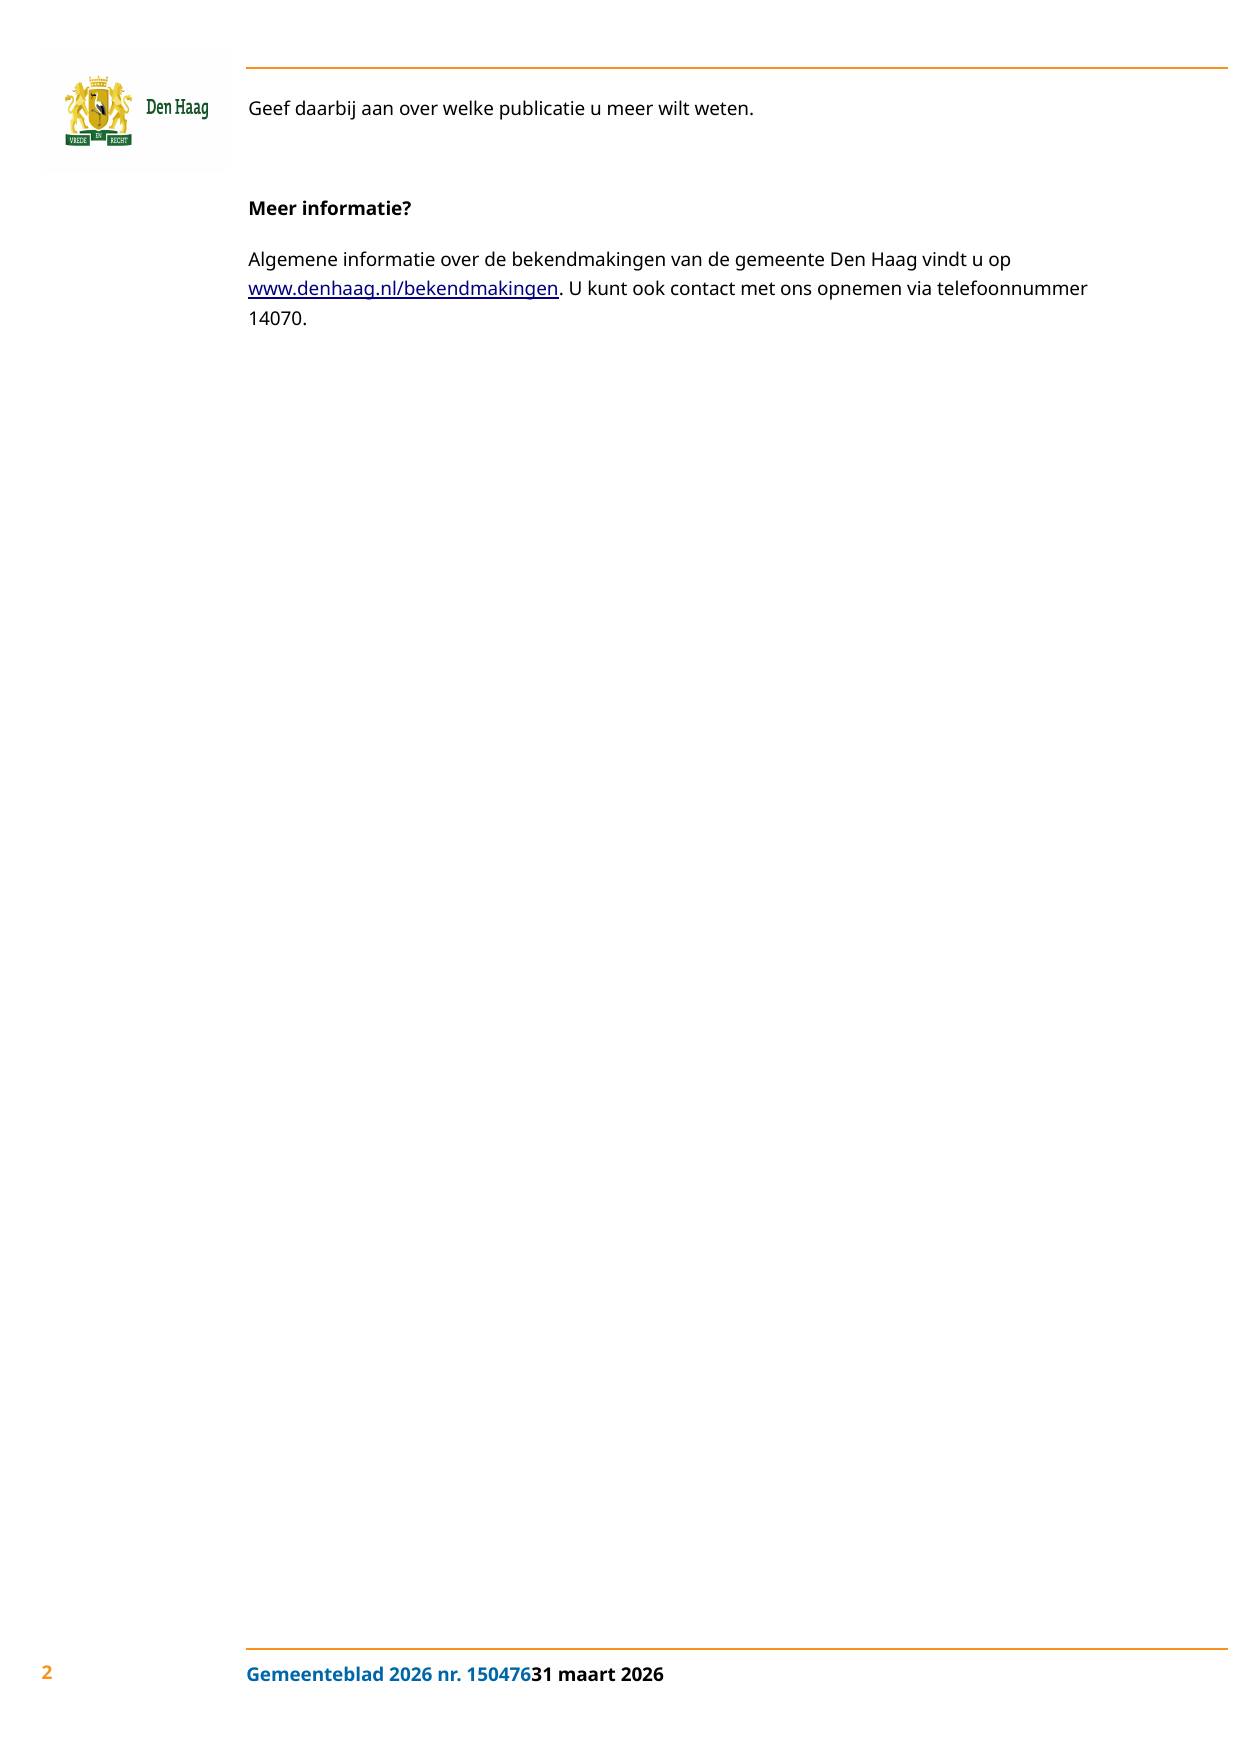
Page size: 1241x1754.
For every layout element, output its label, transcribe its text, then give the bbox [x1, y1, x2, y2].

text Meer informatie? [248, 196, 1152, 221]
text Geef daarbij aan over welke publicatie u meer wilt weten. [248, 95, 1152, 121]
text Algemene informatie over de bekendmakingen van de gemeente Den Haag vindt u op www.denhaag.nl/bekendmakingen. U kunt ook contact met ons opnemen via telefoonnummer 14070. [248, 246, 1152, 331]
picture [41, 47, 231, 172]
